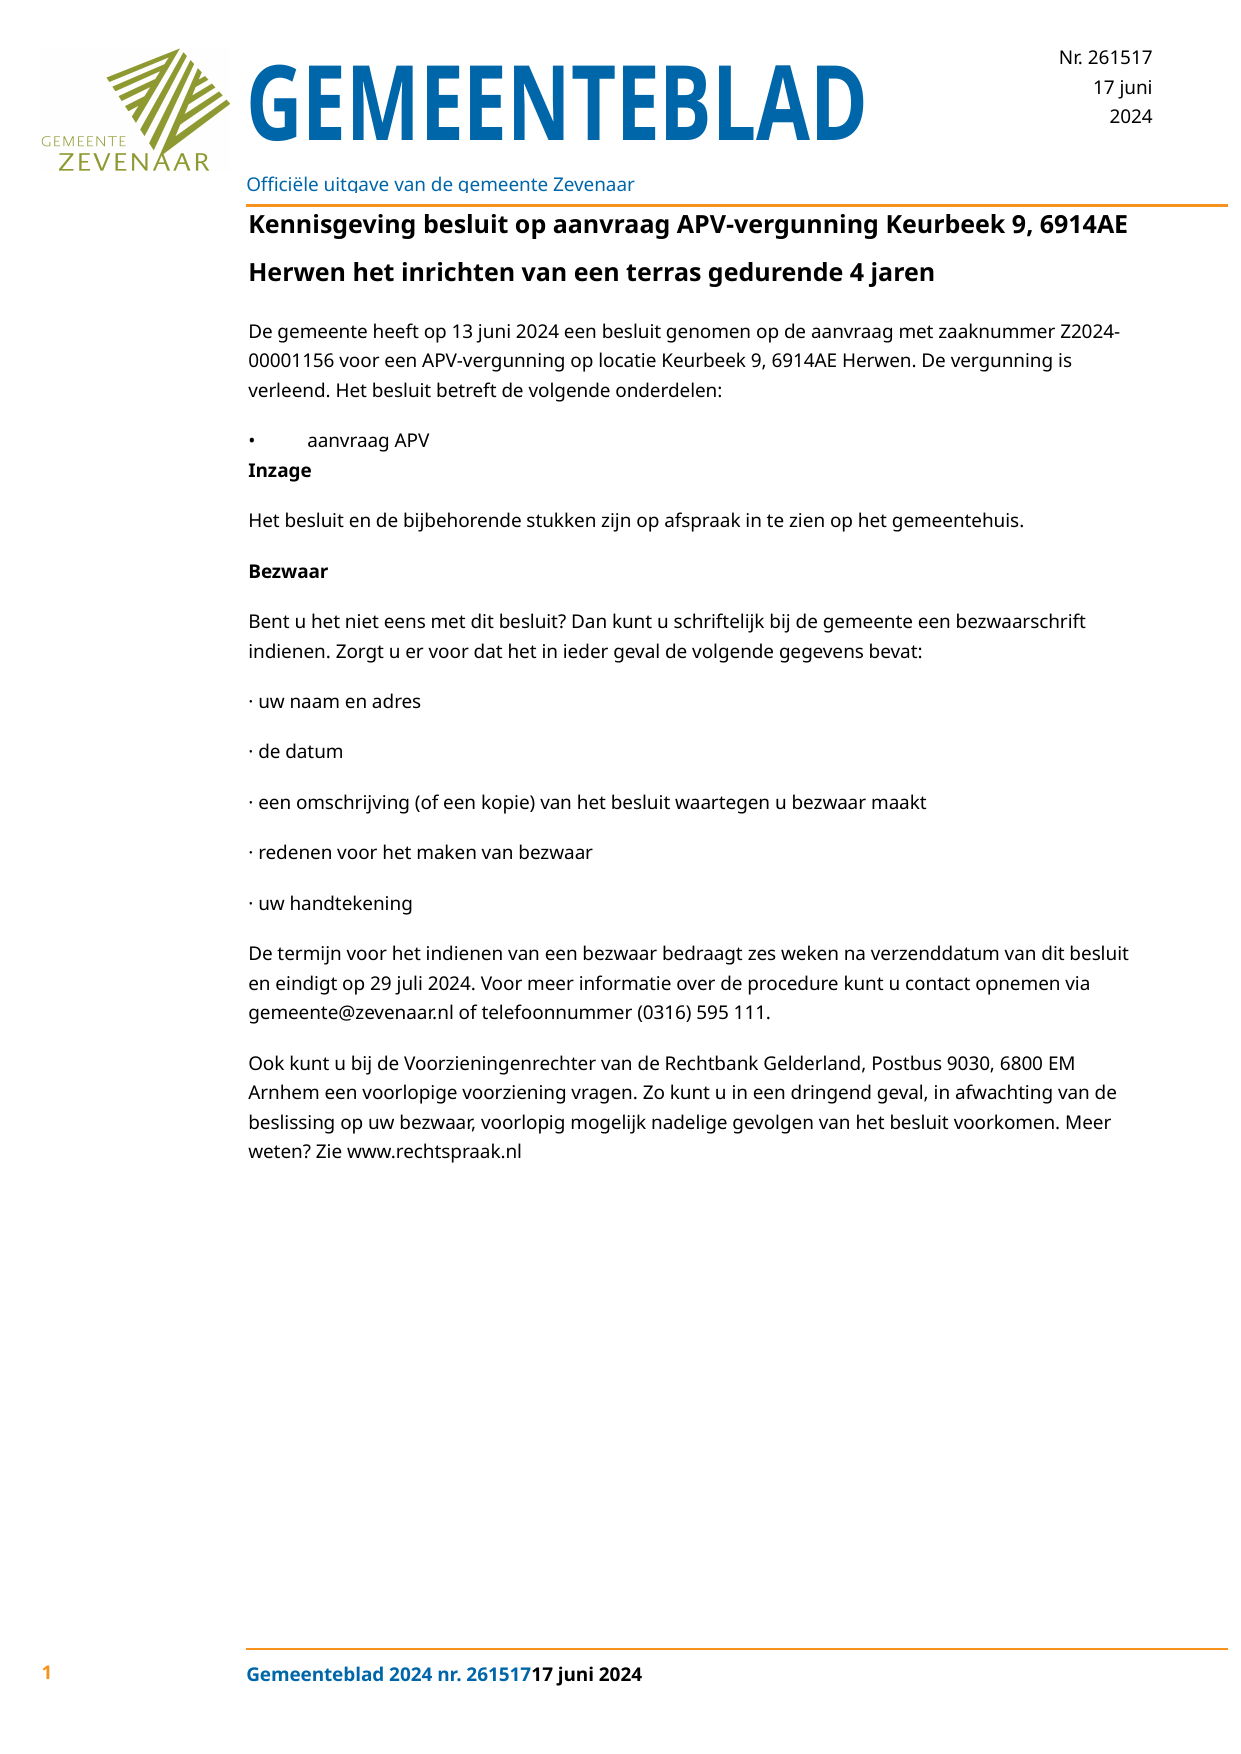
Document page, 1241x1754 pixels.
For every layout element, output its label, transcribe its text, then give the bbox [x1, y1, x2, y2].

text · uw handtekening [248, 890, 1152, 916]
text Bent u het niet eens met dit besluit? Dan kunt u schriftelijk bij de gemeente een bezwaarschrift indienen. Zorgt u er voor dat het in ieder geval de volgende gegevens bevat: [248, 608, 1152, 664]
text De gemeente heeft op 13 juni 2024 een besluit genomen op de aanvraag met zaaknummer Z2024-00001156 voor een APV-vergunning op locatie Keurbeek 9, 6914AE Herwen. De vergunning is verleend. Het besluit betreft de volgende onderdelen: [248, 318, 1152, 403]
text · uw naam en adres [248, 688, 1152, 714]
text · een omschrijving (of een kopie) van het besluit waartegen u bezwaar maakt [248, 789, 1152, 815]
text De termijn voor het indienen van een bezwaar bedraagt zes weken na verzenddatum van dit besluit en eindigt op 29 juli 2024. Voor meer informatie over de procedure kunt u contact opnemen via gemeente@zevenaar.nl of telefoonnummer (0316) 595 111. [248, 940, 1152, 1025]
text Ook kunt u bij de Voorzieningenrechter van de Rechtbank Gelderland, Postbus 9030, 6800 EM Arnhem een voorlopige voorziening vragen. Zo kunt u in een dringend geval, in afwachting van de beslissing op uw bezwaar, voorlopig mogelijk nadelige gevolgen van het besluit voorkomen. Meer weten? Zie www.rechtspraak.nl [248, 1050, 1152, 1164]
text Inzage [248, 457, 1152, 483]
text Het besluit en de bijbehorende stukken zijn op afspraak in te zien op het gemeentehuis. [248, 507, 1152, 533]
text · redenen voor het maken van bezwaar [248, 839, 1152, 865]
text Bezwaar [248, 558, 1152, 584]
text Kennisgeving besluit op aanvraag APV-vergunning Keurbeek 9, 6914AE Herwen het inrichten van een terras gedurende 4 jaren [248, 207, 1152, 288]
text · de datum [248, 739, 1152, 764]
picture [41, 47, 231, 172]
list aanvraag APV [248, 427, 1152, 453]
